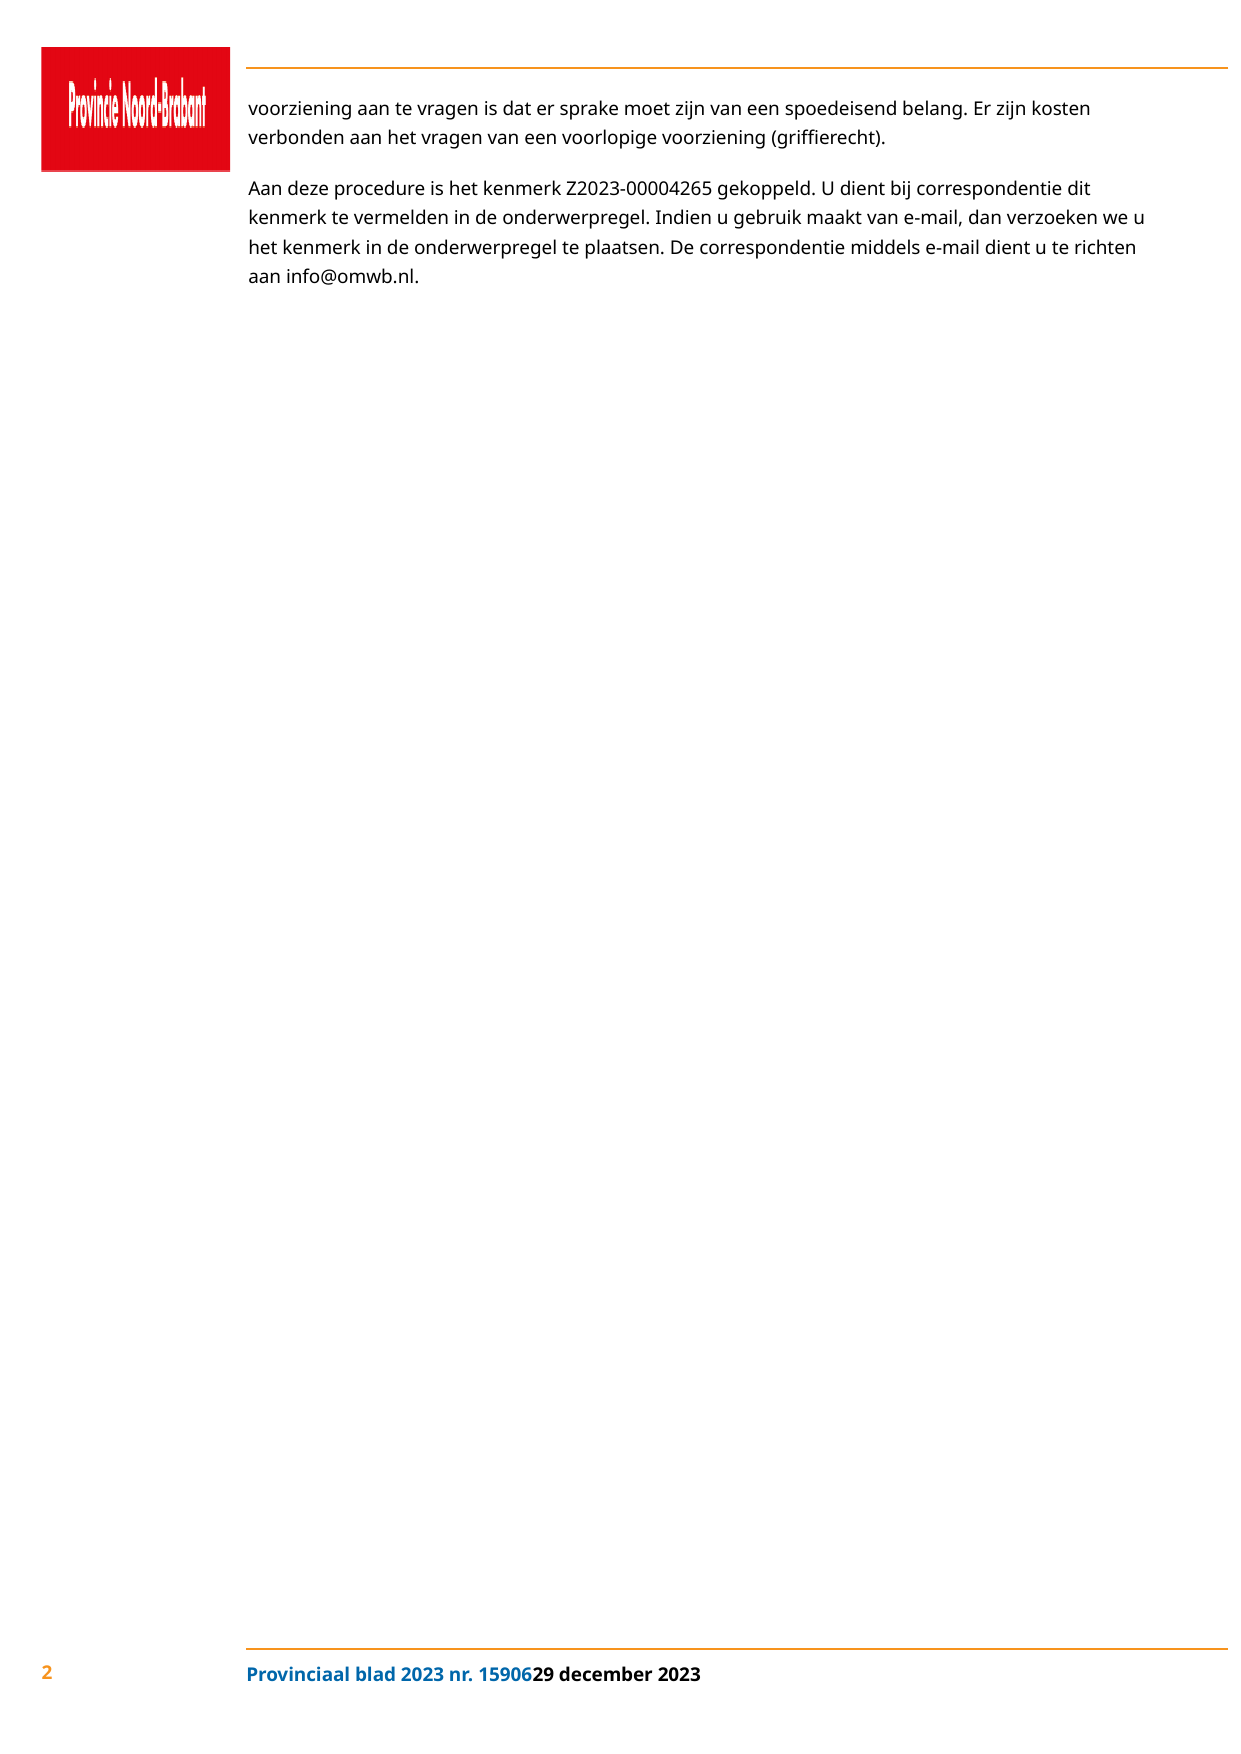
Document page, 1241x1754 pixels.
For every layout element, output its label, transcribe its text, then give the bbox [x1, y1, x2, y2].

text Aan deze procedure is het kenmerk Z2023-00004265 gekoppeld. U dient bij correspondentie dit kenmerk te vermelden in de onderwerpregel. Indien u gebruik maakt van e-mail, dan verzoeken we u het kenmerk in de onderwerpregel te plaatsen. De correspondentie middels e-mail dient u te richten aan info@omwb.nl. [248, 175, 1152, 289]
text voorziening aan te vragen is dat er sprake moet zijn van een spoedeisend belang. Er zijn kosten verbonden aan het vragen van een voorlopige voorziening (griffierecht). [248, 95, 1152, 150]
picture [41, 47, 231, 172]
